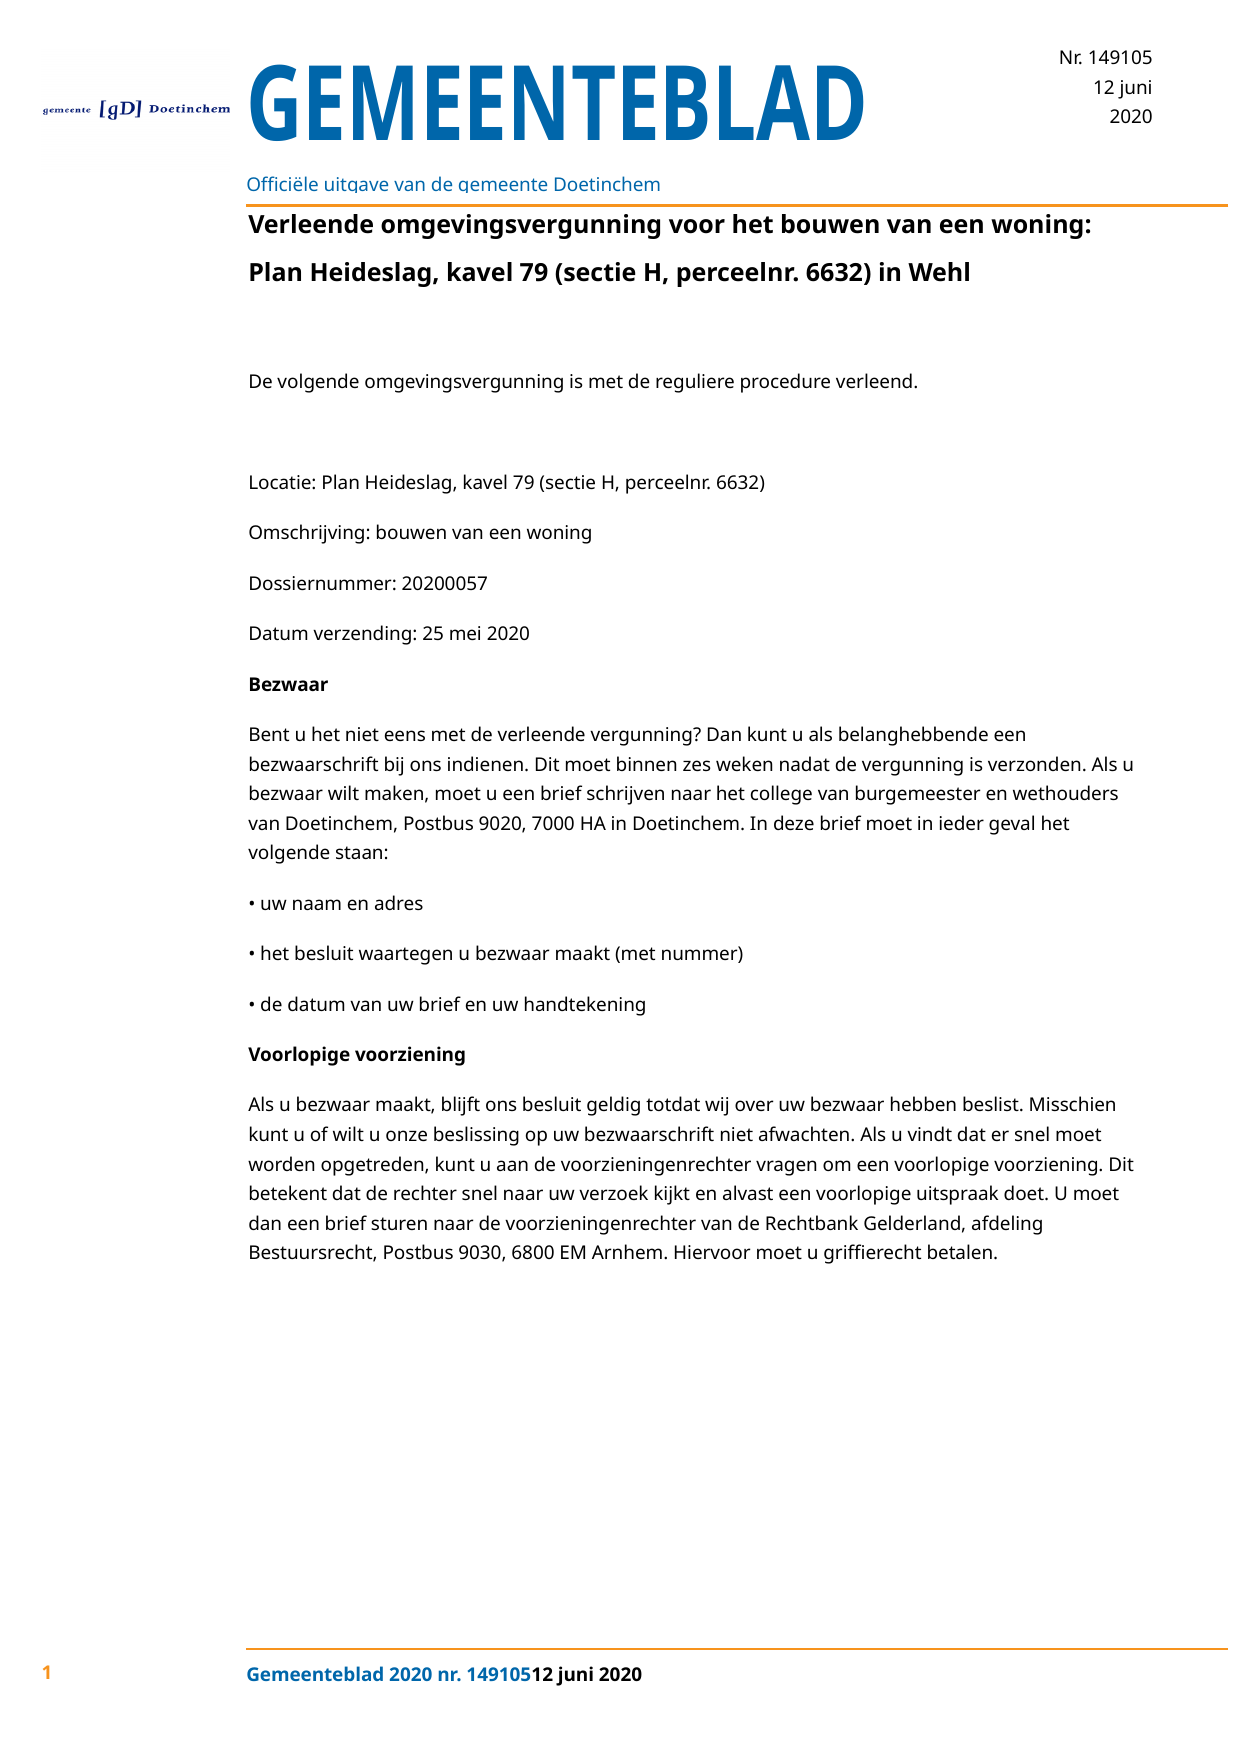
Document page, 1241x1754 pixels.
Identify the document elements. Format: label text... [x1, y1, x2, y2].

text De volgende omgevingsvergunning is met de reguliere procedure verleend. [248, 368, 1152, 394]
picture [41, 47, 231, 172]
text • het besluit waartegen u bezwaar maakt (met nummer) [248, 940, 1152, 966]
text Voorlopige voorziening [248, 1041, 1152, 1067]
text Bezwaar [248, 671, 1152, 697]
text Locatie: Plan Heideslag, kavel 79 (sectie H, perceelnr. 6632) [248, 469, 1152, 495]
text Omschrijving: bouwen van een woning [248, 519, 1152, 545]
text • uw naam en adres [248, 890, 1152, 916]
text • de datum van uw brief en uw handtekening [248, 991, 1152, 1017]
text Als u bezwaar maakt, blijft ons besluit geldig totdat wij over uw bezwaar hebben beslist. Misschien kunt u of wilt u onze beslissing op uw bezwaarschrift niet afwachten. Als u vindt dat er snel moet worden opgetreden, kunt u aan de voorzieningenrechter vragen om een voorlopige voorziening. Dit betekent dat de rechter snel naar uw verzoek kijkt en alvast een voorlopige uitspraak doet. U moet dan een brief sturen naar de voorzieningenrechter van de Rechtbank Gelderland, afdeling Bestuursrecht, Postbus 9030, 6800 EM Arnhem. Hiervoor moet u griffierecht betalen. [248, 1092, 1152, 1265]
text Dossiernummer: 20200057 [248, 570, 1152, 596]
text Verleende omgevingsvergunning voor het bouwen van een woning: Plan Heideslag, kavel 79 (sectie H, perceelnr. 6632) in Wehl [248, 207, 1152, 288]
text Bent u het niet eens met de verleende vergunning? Dan kunt u als belanghebbende een bezwaarschrift bij ons indienen. Dit moet binnen zes weken nadat de vergunning is verzonden. Als u bezwaar wilt maken, moet u een brief schrijven naar het college van burgemeester en wethouders van Doetinchem, Postbus 9020, 7000 HA in Doetinchem. In deze brief moet in ieder geval het volgende staan: [248, 721, 1152, 865]
text Datum verzending: 25 mei 2020 [248, 620, 1152, 646]
